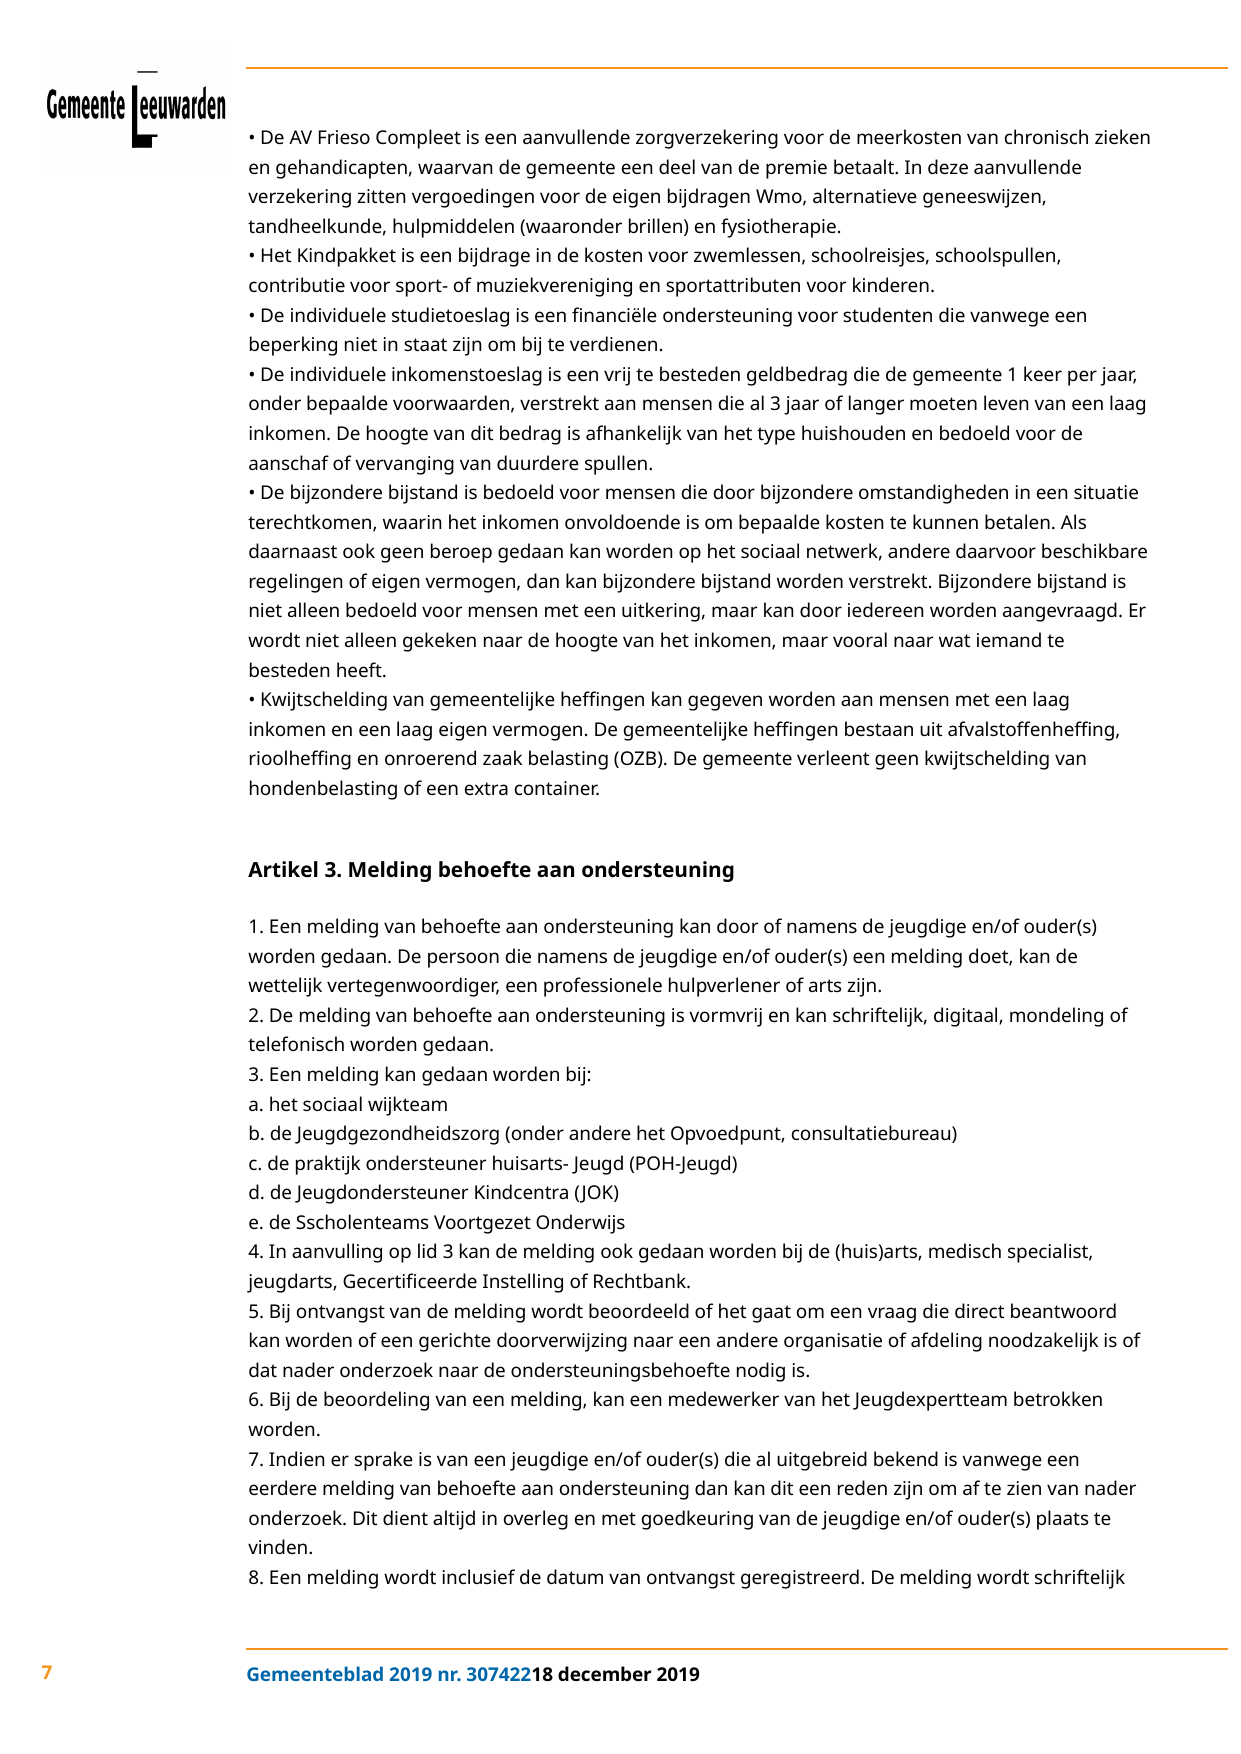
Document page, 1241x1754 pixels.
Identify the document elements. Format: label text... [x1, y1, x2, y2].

text 1. Een melding van behoefte aan ondersteuning kan door of namens de jeugdige en/of ouder(s) worden gedaan. De persoon die namens de jeugdige en/of ouder(s) een melding doet, kan de wettelijk vertegenwoordiger, een professionele hulpverlener of arts zijn. [248, 913, 1152, 998]
text • De AV Frieso Compleet is een aanvullende zorgverzekering voor de meerkosten van chronisch zieken en gehandicapten, waarvan de gemeente een deel van de premie betaalt. In deze aanvullende verzekering zitten vergoedingen voor de eigen bijdragen Wmo, alternatieve geneeswijzen, tandheelkunde, hulpmiddelen (waaronder brillen) en fysiotherapie. [248, 124, 1152, 239]
picture [41, 47, 231, 172]
text 7. Indien er sprake is van een jeugdige en/of ouder(s) die al uitgebreid bekend is vanwege een eerdere melding van behoefte aan ondersteuning dan kan dit een reden zijn om af te zien van nader onderzoek. Dit dient altijd in overleg en met goedkeuring van de jeugdige en/of ouder(s) plaats te vinden. [248, 1446, 1152, 1560]
text • Kwijtschelding van gemeentelijke heffingen kan gegeven worden aan mensen met een laag inkomen en een laag eigen vermogen. De gemeentelijke heffingen bestaan uit afvalstoffenheffing, rioolheffing en onroerend zaak belasting (OZB). De gemeente verleent geen kwijtschelding van hondenbelasting of een extra container. [248, 686, 1152, 801]
text • De bijzondere bijstand is bedoeld voor mensen die door bijzondere omstandigheden in een situatie terechtkomen, waarin het inkomen onvoldoende is om bepaalde kosten te kunnen betalen. Als daarnaast ook geen beroep gedaan kan worden op het sociaal netwerk, andere daarvoor beschikbare regelingen of eigen vermogen, dan kan bijzondere bijstand worden verstrekt. Bijzondere bijstand is niet alleen bedoeld voor mensen met een uitkering, maar kan door iedereen worden aangevraagd. Er wordt niet alleen gekeken naar de hoogte van het inkomen, maar vooral naar wat iemand te besteden heeft. [248, 479, 1152, 683]
text e. de Sscholenteams Voortgezet Onderwijs [248, 1209, 1152, 1235]
text • De individuele studietoeslag is een financiële ondersteuning voor studenten die vanwege een beperking niet in staat zijn om bij te verdienen. [248, 302, 1152, 357]
text • Het Kindpakket is een bijdrage in de kosten voor zwemlessen, schoolreisjes, schoolspullen, contributie voor sport- of muziekvereniging en sportattributen voor kinderen. [248, 243, 1152, 298]
text a. het sociaal wijkteam [248, 1091, 1152, 1116]
text b. de Jeugdgezondheidszorg (onder andere het Opvoedpunt, consultatiebureau) [248, 1120, 1152, 1146]
text c. de praktijk ondersteuner huisarts- Jeugd (POH-Jeugd) [248, 1150, 1152, 1176]
text 3. Een melding kan gedaan worden bij: [248, 1061, 1152, 1087]
text Artikel 3. Melding behoefte aan ondersteuning [248, 855, 1152, 884]
text • De individuele inkomenstoeslag is een vrij te besteden geldbedrag die de gemeente 1 keer per jaar, onder bepaalde voorwaarden, verstrekt aan mensen die al 3 jaar of langer moeten leven van een laag inkomen. De hoogte van dit bedrag is afhankelijk van het type huishouden en bedoeld voor de aanschaf of vervanging van duurdere spullen. [248, 361, 1152, 476]
text d. de Jeugdondersteuner Kindcentra (JOK) [248, 1179, 1152, 1205]
text 5. Bij ontvangst van de melding wordt beoordeeld of het gaat om een vraag die direct beantwoord kan worden of een gerichte doorverwijzing naar een andere organisatie of afdeling noodzakelijk is of dat nader onderzoek naar de ondersteuningsbehoefte nodig is. [248, 1298, 1152, 1383]
text 2. De melding van behoefte aan ondersteuning is vormvrij en kan schriftelijk, digitaal, mondeling of telefonisch worden gedaan. [248, 1002, 1152, 1057]
text 6. Bij de beoordeling van een melding, kan een medewerker van het Jeugdexpertteam betrokken worden. [248, 1387, 1152, 1442]
text 8. Een melding wordt inclusief de datum van ontvangst geregistreerd. De melding wordt schriftelijk [248, 1564, 1152, 1590]
text 4. In aanvulling op lid 3 kan de melding ook gedaan worden bij de (huis)arts, medisch specialist, jeugdarts, Gecertificeerde Instelling of Rechtbank. [248, 1239, 1152, 1294]
